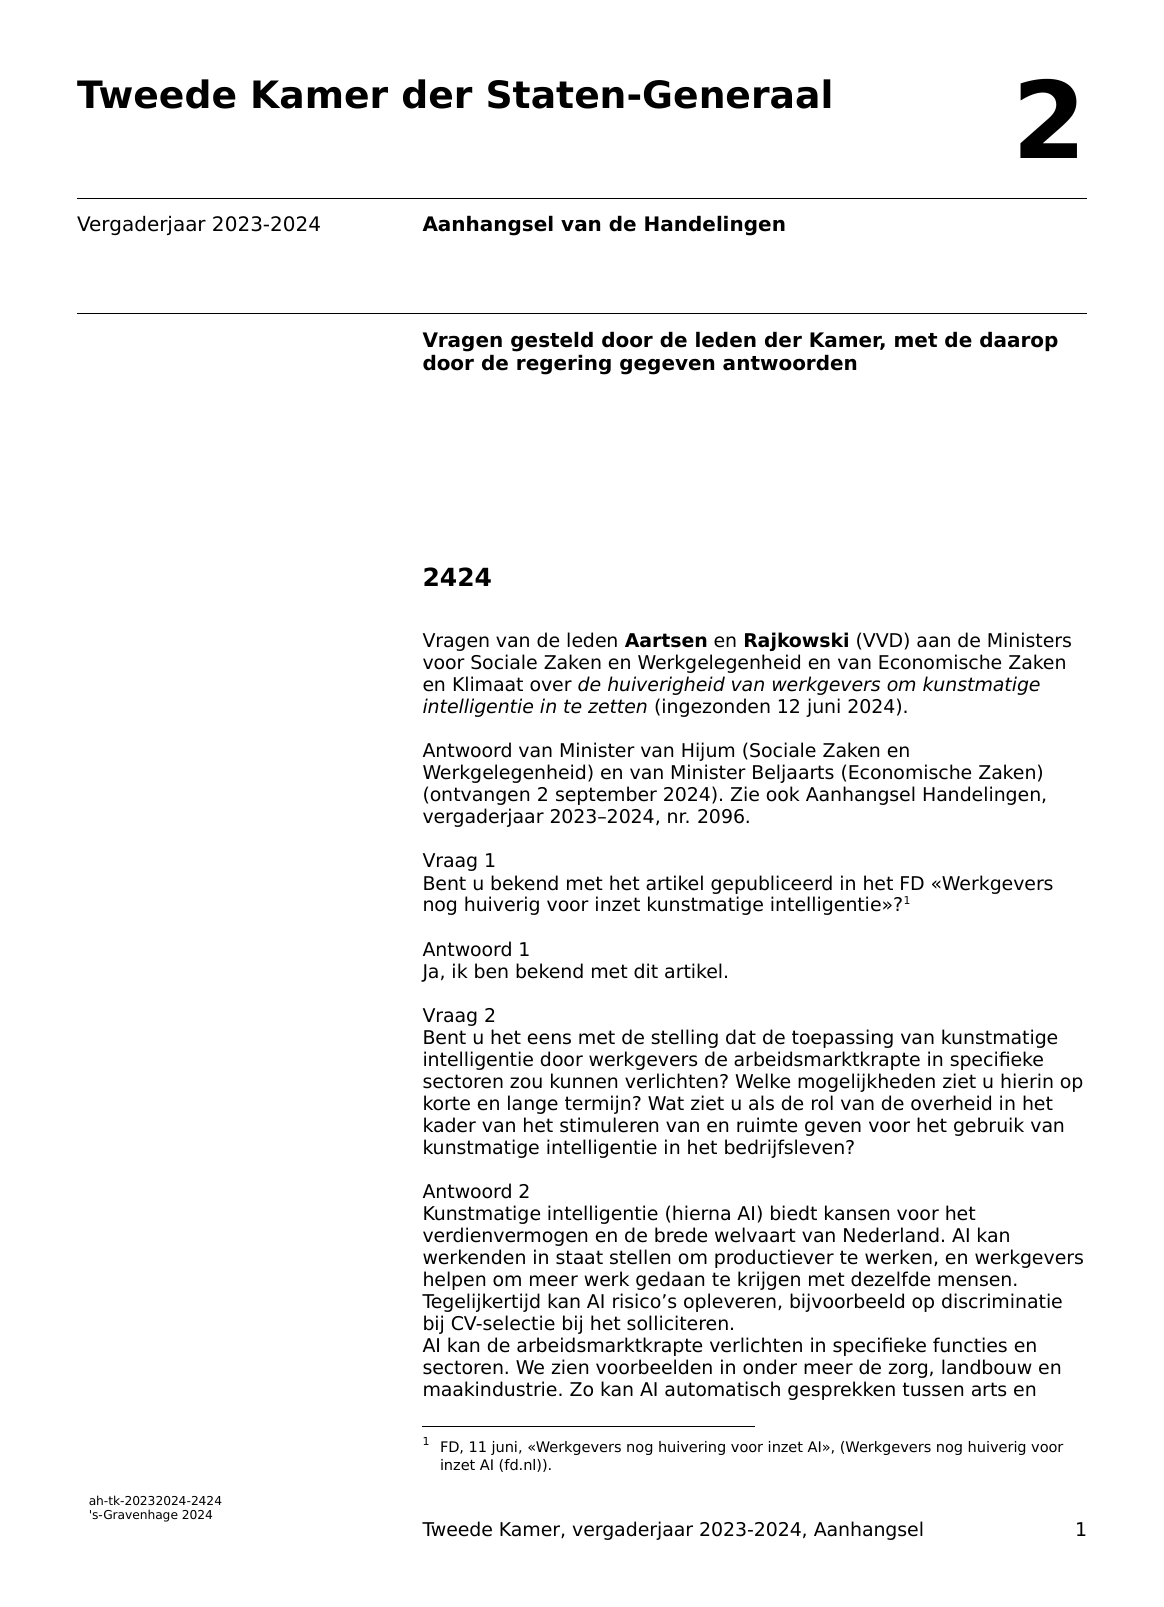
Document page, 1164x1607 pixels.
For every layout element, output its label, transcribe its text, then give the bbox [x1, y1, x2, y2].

table_header Tweede Kamer der Staten-Generaal [77, 59, 886, 198]
text 's-Gravenhage 2024 [88, 1508, 323, 1522]
text Antwoord 2 [422, 1181, 1087, 1203]
text Antwoord van Minister van Hijum (Sociale Zaken en Werkgelegenheid) en van Minister Beljaarts (Economische Zaken) (ontvangen 2 september 2024). Zie ook Aanhangsel Handelingen, vergaderjaar 2023–2024, nr. 2096. [422, 740, 1087, 828]
text Kunstmatige intelligentie (hierna AI) biedt kansen voor het verdienvermogen en de brede welvaart van Nederland. AI kan werkenden in staat stellen om productiever te werken, en werkgevers helpen om meer werk gedaan te krijgen met dezelfde mensen. Tegelijkertijd kan AI risico’s opleveren, bijvoorbeeld op discriminatie bij CV-selectie bij het solliciteren. [422, 1203, 1087, 1334]
text FD, 11 juni, «Werkgevers nog huivering voor inzet AI», (Werkgevers nog huiverig voor inzet AI (fd.nl)). [422, 1435, 1087, 1474]
text ah-tk-20232024-2424 [88, 1494, 323, 1508]
text Vragen van de leden Aartsen en Rajkowski (VVD) aan de Ministers voor Sociale Zaken en Werkgelegenheid en van Economische Zaken en Klimaat over de huiverigheid van werkgevers om kunstmatige intelligentie in te zetten (ingezonden 12 juni 2024). [422, 630, 1087, 718]
text Vraag 1 [422, 850, 1087, 872]
text Bent u het eens met de stelling dat de toepassing van kunstmatige intelligentie door werkgevers de arbeidsmarktkrapte in specifieke sectoren zou kunnen verlichten? Welke mogelijkheden ziet u hierin op korte en lange termijn? Wat ziet u als de rol van de overheid in het kader van het stimuleren van en ruimte geven voor het gebruik van kunstmatige intelligentie in het bedrijfsleven? [422, 1027, 1087, 1158]
text 2424 [422, 563, 1087, 592]
text AI kan de arbeidsmarktkrapte verlichten in specifieke functies en sectoren. We zien voorbeelden in onder meer de zorg, landbouw en maakindustrie. Zo kan AI automatisch gesprekken tussen arts en [422, 1334, 1087, 1401]
table_cell Vragen gesteld door de leden der Kamer, met de daarop door de regering gegeven antwoorden [422, 314, 1087, 375]
text Bent u bekend met het artikel gepubliceerd in het FD «Werkgevers nog huiverig voor inzet kunstmatige intelligentie»? [422, 872, 1087, 916]
table_cell [77, 314, 422, 375]
table_cell Vergaderjaar 2023-2024 [77, 199, 422, 313]
text Vraag 2 [422, 1005, 1087, 1027]
table_header 2 [886, 59, 1087, 198]
text Ja, ik ben bekend met dit artikel. [422, 961, 1087, 982]
text Antwoord 1 [422, 938, 1087, 961]
table_cell Aanhangsel van de Handelingen [422, 199, 1087, 313]
